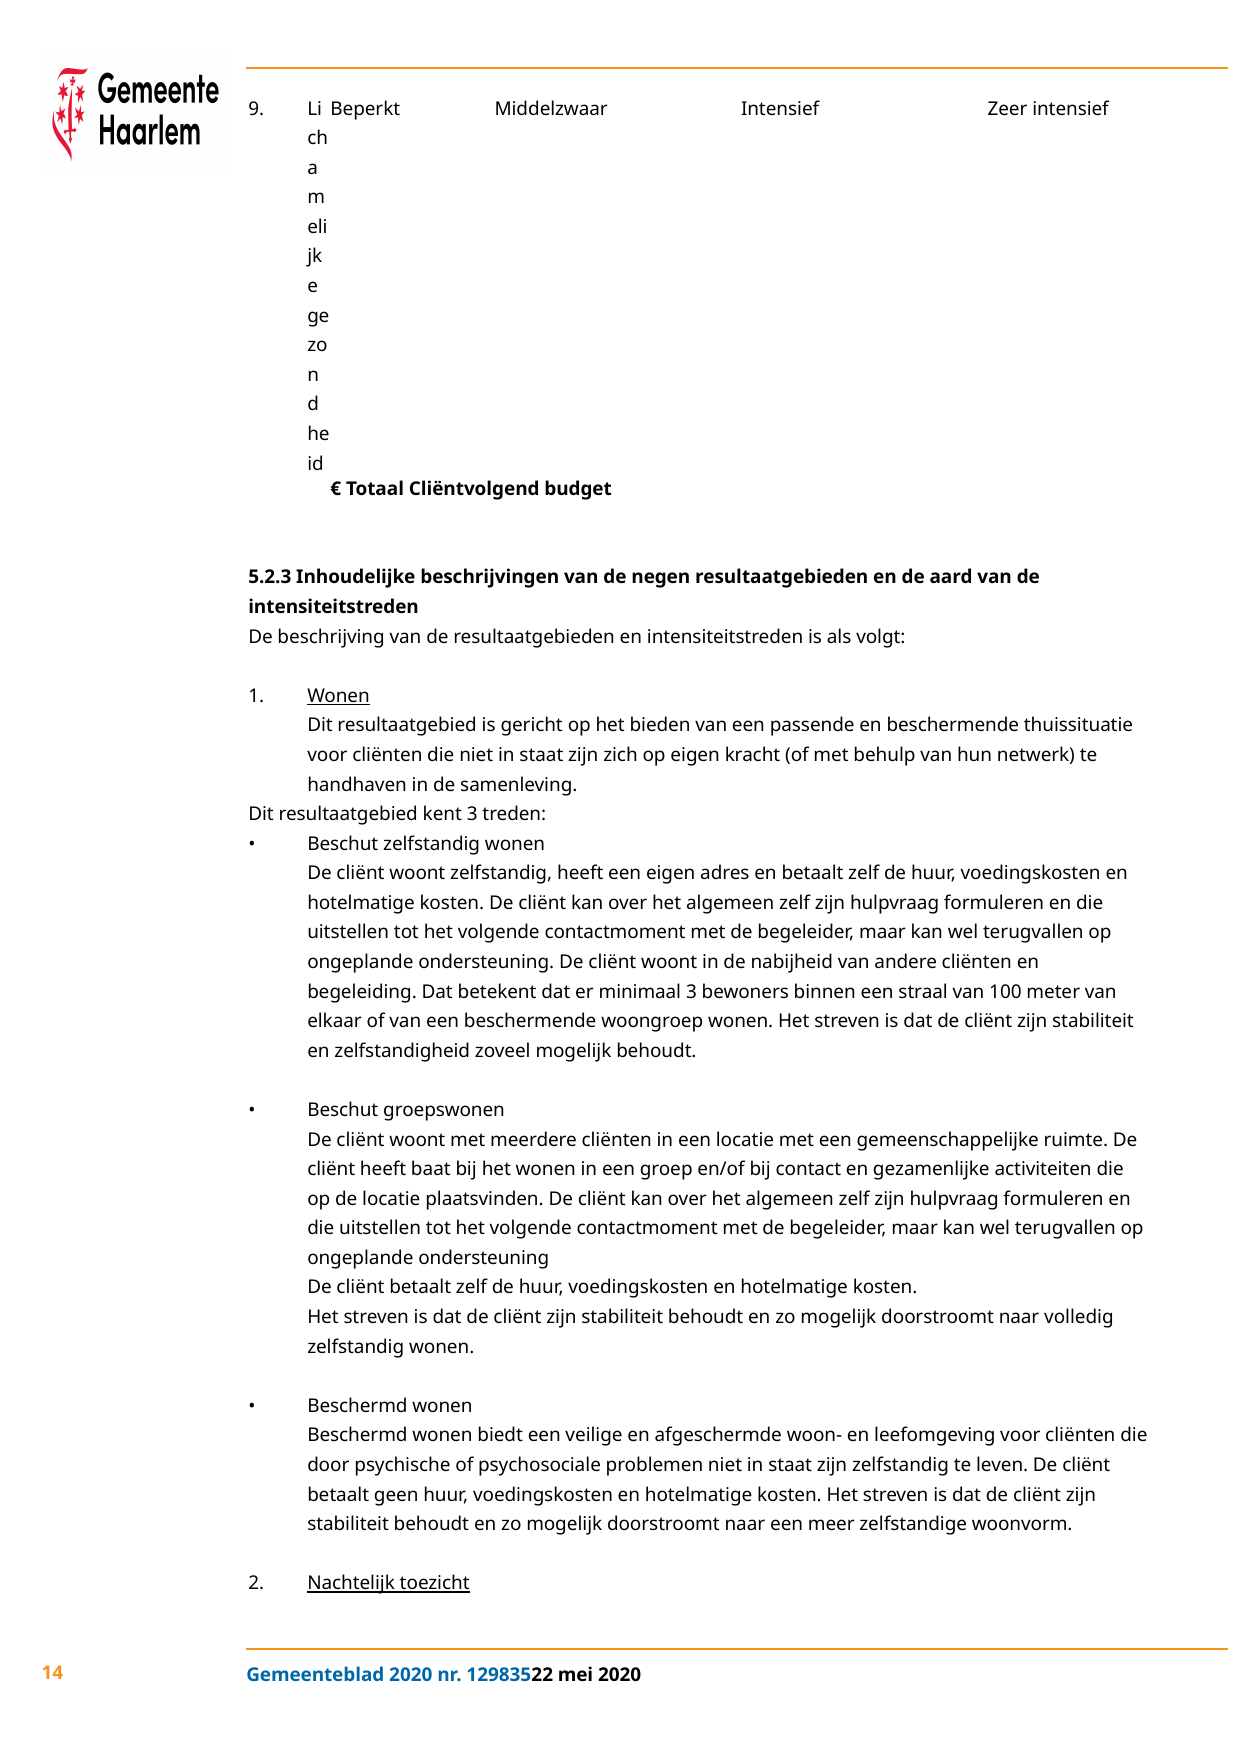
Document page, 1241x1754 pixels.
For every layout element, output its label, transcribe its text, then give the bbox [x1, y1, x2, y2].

list Beschut zelfstandig wonen [248, 830, 1152, 856]
list Nachtelijk toezicht [248, 1569, 1152, 1595]
list De cliënt woont met meerdere cliënten in een locatie met een gemeenschappelijke ruimte. De cliënt heeft baat bij het wonen in een groep en/of bij contact en gezamenlijke activiteiten die op de locatie plaatsvinden. De cliënt kan over het algemeen zelf zijn hulpvraag formuleren en die uitstellen tot het volgende contactmoment met de begeleider, maar kan wel terugvallen op ongeplande ondersteuning [248, 1126, 1152, 1270]
list Het streven is dat de cliënt zijn stabiliteit behoudt en zo mogelijk doorstroomt naar volledig zelfstandig wonen. [248, 1303, 1152, 1358]
list Beschermd wonen biedt een veilige en afgeschermde woon- en leefomgeving voor cliënten die door psychische of psychosociale problemen niet in staat zijn zelfstandig te leven. De cliënt betaalt geen huur, voedingskosten en hotelmatige kosten. Het streven is dat de cliënt zijn stabiliteit behoudt en zo mogelijk doorstroomt naar een meer zelfstandige woonvorm. [248, 1422, 1152, 1536]
text De beschrijving van de resultaatgebieden en intensiteitstreden is als volgt: [248, 623, 1152, 648]
table_cell Middelzwaar [494, 95, 741, 476]
table_cell Intensief [741, 95, 987, 476]
list Dit resultaatgebied is gericht op het bieden van een passende en beschermende thuissituatie voor cliënten die niet in staat zijn zich op eigen kracht (of met behulp van hun netwerk) te handhaven in de samenleving. [248, 712, 1152, 796]
table_cell Zeer intensief [987, 95, 1152, 476]
table_cell Lichamelijke gezondheid [248, 95, 330, 476]
text Dit resultaatgebied kent 3 treden: [248, 800, 1152, 826]
table_cell Beperkt [330, 95, 494, 476]
list De cliënt betaalt zelf de huur, voedingskosten en hotelmatige kosten. [248, 1274, 1152, 1299]
table_cell € Totaal Cliëntvolgend budget [330, 476, 1152, 501]
list Beschermd wonen [248, 1392, 1152, 1418]
list Wonen [248, 682, 1152, 708]
list De cliënt woont zelfstandig, heeft een eigen adres en betaalt zelf de huur, voedingskosten en hotelmatige kosten. De cliënt kan over het algemeen zelf zijn hulpvraag formuleren en die uitstellen tot het volgende contactmoment met de begeleider, maar kan wel terugvallen op ongeplande ondersteuning. De cliënt woont in de nabijheid van andere cliënten en begeleiding. Dat betekent dat er minimaal 3 bewoners binnen een straal van 100 meter van elkaar of van een beschermende woongroep wonen. Het streven is dat de cliënt zijn stabiliteit en zelfstandigheid zoveel mogelijk behoudt. [248, 859, 1152, 1063]
picture [41, 47, 231, 172]
table_cell [248, 476, 330, 501]
list Beschut groepswonen [248, 1096, 1152, 1122]
text 5.2.3 Inhoudelijke beschrijvingen van de negen resultaatgebieden en de aard van de intensiteitstreden [248, 564, 1152, 619]
